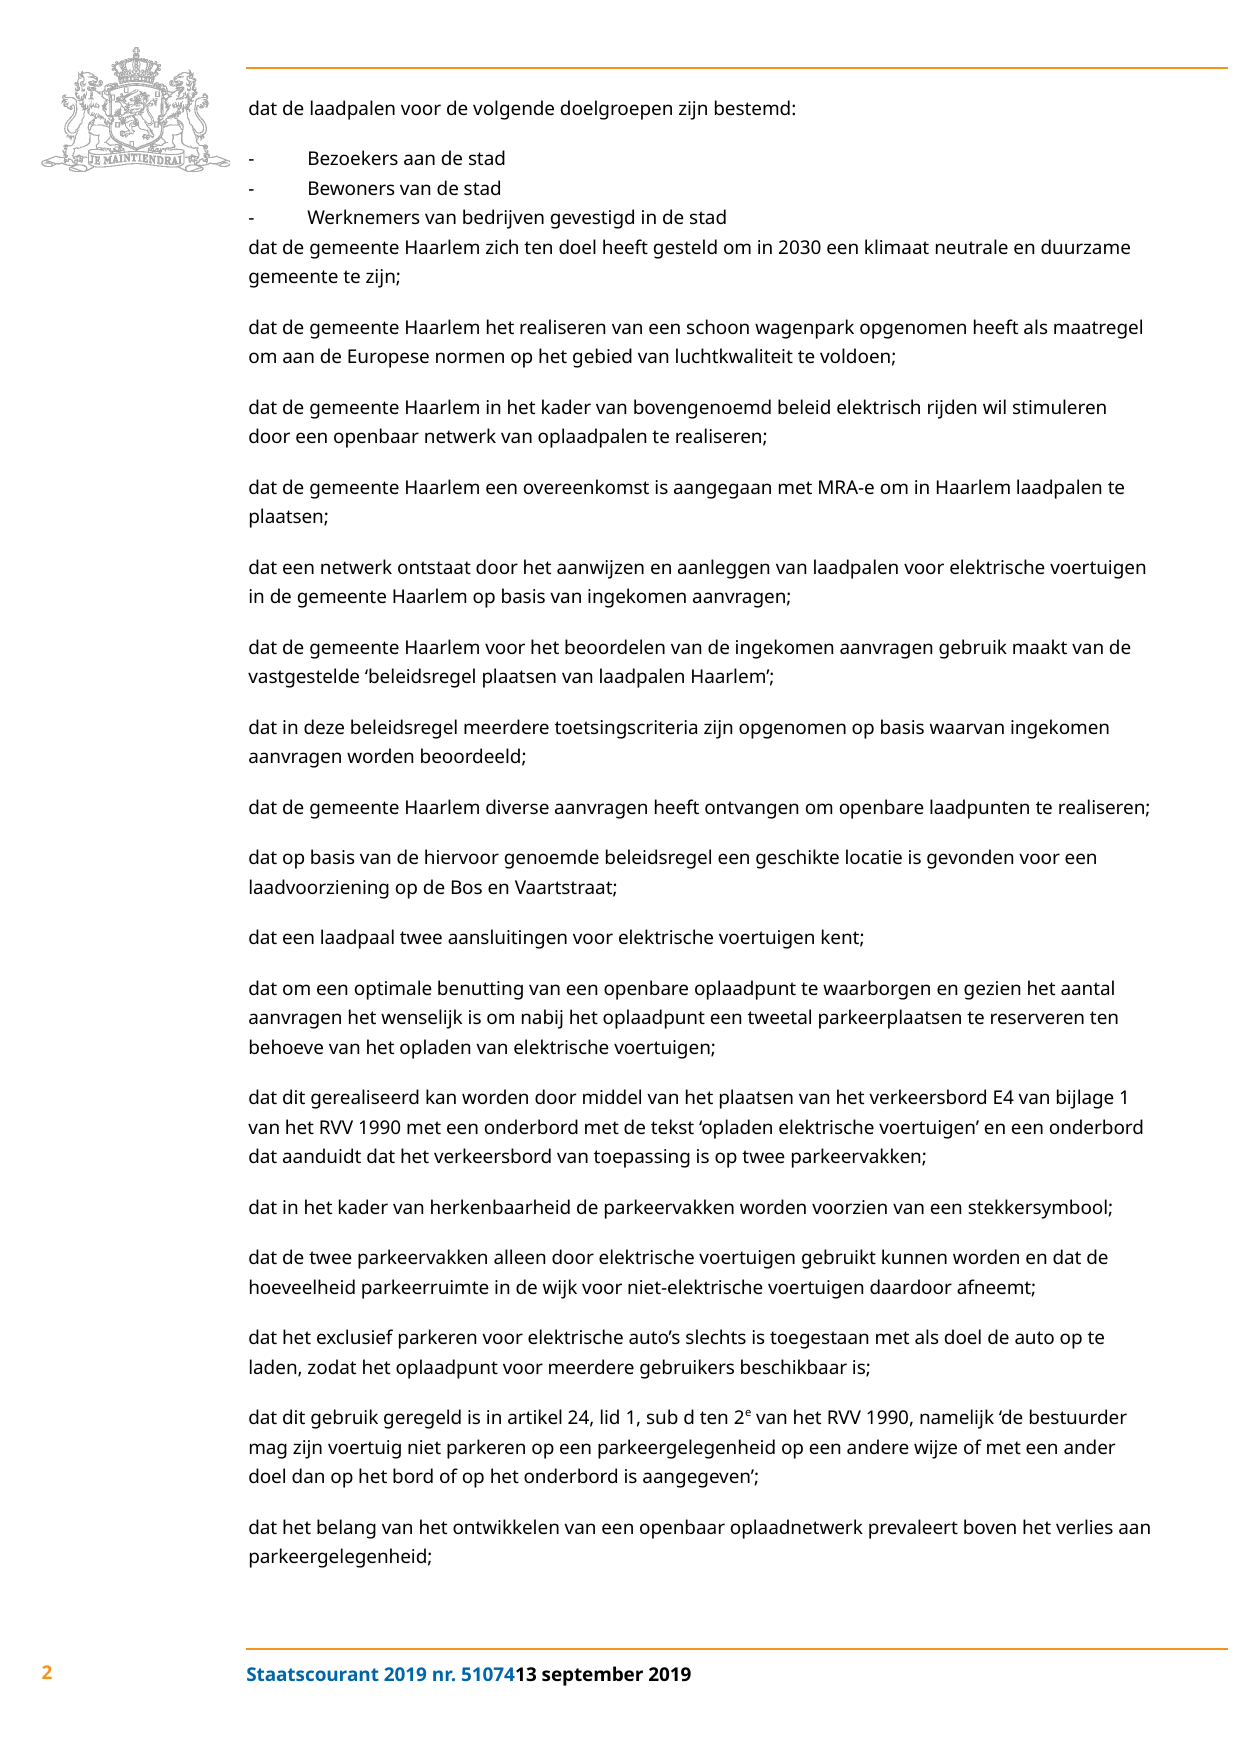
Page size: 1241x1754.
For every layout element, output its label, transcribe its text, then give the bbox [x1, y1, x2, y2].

text dat het belang van het ontwikkelen van een openbaar oplaadnetwerk prevaleert boven het verlies aan parkeergelegenheid; [248, 1514, 1152, 1569]
text dat de laadpalen voor de volgende doelgroepen zijn bestemd: [248, 95, 1152, 121]
text dat om een optimale benutting van een openbare oplaadpunt te waarborgen en gezien het aantal aanvragen het wenselijk is om nabij het oplaadpunt een tweetal parkeerplaatsen te reserveren ten behoeve van het opladen van elektrische voertuigen; [248, 975, 1152, 1060]
text dat een netwerk ontstaat door het aanwijzen en aanleggen van laadpalen voor elektrische voertuigen in de gemeente Haarlem op basis van ingekomen aanvragen; [248, 554, 1152, 609]
list Bewoners van de stad [248, 175, 1152, 201]
text dat een laadpaal twee aansluitingen voor elektrische voertuigen kent; [248, 924, 1152, 950]
text dat het exclusief parkeren voor elektrische auto’s slechts is toegestaan met als doel de auto op te laden, zodat het oplaadpunt voor meerdere gebruikers beschikbaar is; [248, 1324, 1152, 1380]
text dat dit gebruik geregeld is in artikel 24, lid 1, sub d ten 2e van het RVV 1990, namelijk ‘de bestuurder mag zijn voertuig niet parkeren op een parkeergelegenheid op een andere wijze of met een ander doel dan op het bord of op het onderbord is aangegeven’; [248, 1404, 1152, 1489]
text dat de gemeente Haarlem voor het beoordelen van de ingekomen aanvragen gebruik maakt van de vastgestelde ‘beleidsregel plaatsen van laadpalen Haarlem’; [248, 634, 1152, 689]
text dat dit gerealiseerd kan worden door middel van het plaatsen van het verkeersbord E4 van bijlage 1 van het RVV 1990 met een onderbord met de tekst ‘opladen elektrische voertuigen’ en een onderbord dat aanduidt dat het verkeersbord van toepassing is op twee parkeervakken; [248, 1084, 1152, 1169]
text dat de gemeente Haarlem een overeenkomst is aangegaan met MRA-e om in Haarlem laadpalen te plaatsen; [248, 474, 1152, 529]
text dat de gemeente Haarlem zich ten doel heeft gesteld om in 2030 een klimaat neutrale en duurzame gemeente te zijn; [248, 234, 1152, 289]
picture [41, 47, 231, 172]
text dat de gemeente Haarlem diverse aanvragen heeft ontvangen om openbare laadpunten te realiseren; [248, 794, 1152, 820]
text dat de gemeente Haarlem in het kader van bovengenoemd beleid elektrisch rijden wil stimuleren door een openbaar netwerk van oplaadpalen te realiseren; [248, 394, 1152, 449]
text dat de gemeente Haarlem het realiseren van een schoon wagenpark opgenomen heeft als maatregel om aan de Europese normen op het gebied van luchtkwaliteit te voldoen; [248, 314, 1152, 369]
text dat de twee parkeervakken alleen door elektrische voertuigen gebruikt kunnen worden en dat de hoeveelheid parkeerruimte in de wijk voor niet-elektrische voertuigen daardoor afneemt; [248, 1244, 1152, 1300]
text dat op basis van de hiervoor genoemde beleidsregel een geschikte locatie is gevonden voor een laadvoorziening op de Bos en Vaartstraat; [248, 844, 1152, 900]
list Bezoekers aan de stad [248, 145, 1152, 171]
text dat in het kader van herkenbaarheid de parkeervakken worden voorzien van een stekkersymbool; [248, 1194, 1152, 1220]
text dat in deze beleidsregel meerdere toetsingscriteria zijn opgenomen op basis waarvan ingekomen aanvragen worden beoordeeld; [248, 714, 1152, 769]
list Werknemers van bedrijven gevestigd in de stad [248, 204, 1152, 230]
